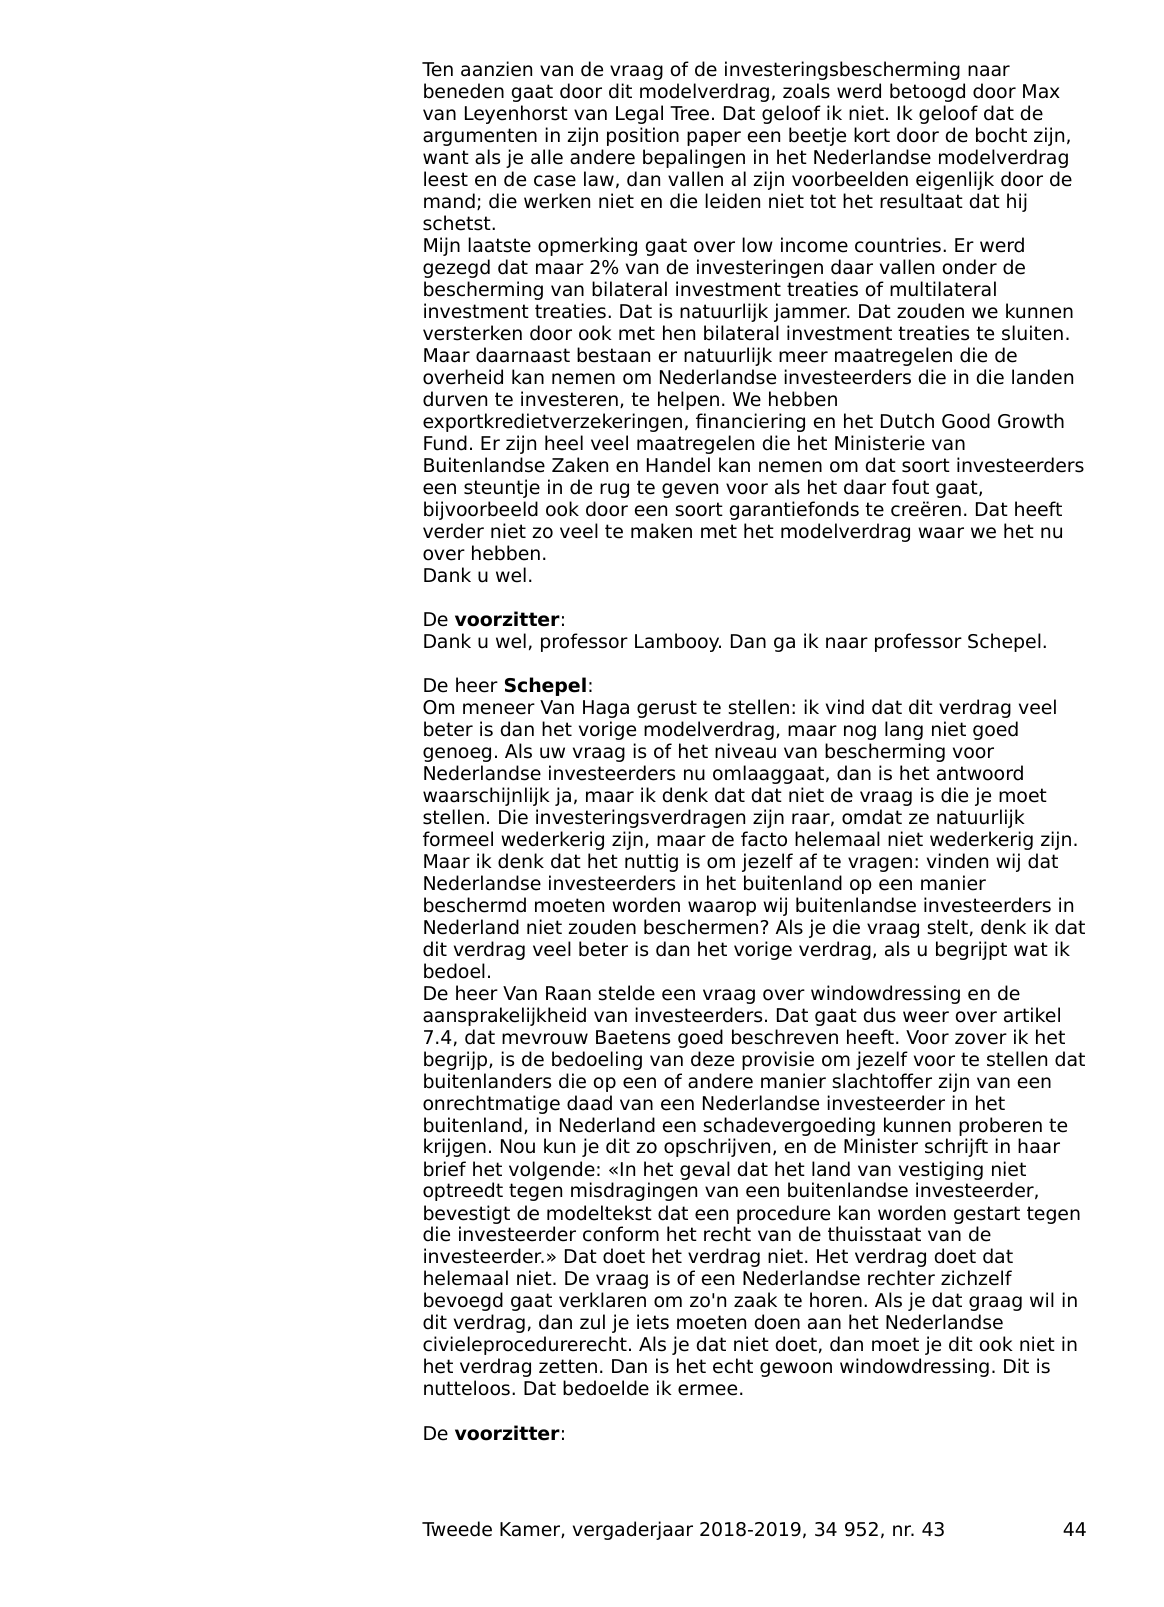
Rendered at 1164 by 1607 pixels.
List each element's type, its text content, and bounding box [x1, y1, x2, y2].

text De heer Schepel: [422, 675, 1087, 697]
text Om meneer Van Haga gerust te stellen: ik vind dat dit verdrag veel beter is dan het vorige modelverdrag, maar nog lang niet goed genoeg. Als uw vraag is of het niveau van bescherming voor Nederlandse investeerders nu omlaaggaat, dan is het antwoord waarschijnlijk ja, maar ik denk dat dat niet de vraag is die je moet stellen. Die investeringsverdragen zijn raar, omdat ze natuurlijk formeel wederkerig zijn, maar de facto helemaal niet wederkerig zijn. Maar ik denk dat het nuttig is om jezelf af te vragen: vinden wij dat Nederlandse investeerders in het buitenland op een manier beschermd moeten worden waarop wij buitenlandse investeerders in Nederland niet zouden beschermen? Als je die vraag stelt, denk ik dat dit verdrag veel beter is dan het vorige verdrag, als u begrijpt wat ik bedoel. [422, 697, 1087, 983]
text Mijn laatste opmerking gaat over low income countries. Er werd gezegd dat maar 2% van de investeringen daar vallen onder de bescherming van bilateral investment treaties of multilateral investment treaties. Dat is natuurlijk jammer. Dat zouden we kunnen versterken door ook met hen bilateral investment treaties te sluiten. Maar daarnaast bestaan er natuurlijk meer maatregelen die de overheid kan nemen om Nederlandse investeerders die in die landen durven te investeren, te helpen. We hebben exportkredietverzekeringen, financiering en het Dutch Good Growth Fund. Er zijn heel veel maatregelen die het Ministerie van Buitenlandse Zaken en Handel kan nemen om dat soort investeerders een steuntje in de rug te geven voor als het daar fout gaat, bijvoorbeeld ook door een soort garantiefonds te creëren. Dat heeft verder niet zo veel te maken met het modelverdrag waar we het nu over hebben. [422, 235, 1087, 564]
text De voorzitter: [422, 609, 1087, 631]
text Dank u wel, professor Lambooy. Dan ga ik naar professor Schepel. [422, 631, 1087, 653]
text De heer Van Raan stelde een vraag over windowdressing en de aansprakelijkheid van investeerders. Dat gaat dus weer over artikel 7.4, dat mevrouw Baetens goed beschreven heeft. Voor zover ik het begrijp, is de bedoeling van deze provisie om jezelf voor te stellen dat buitenlanders die op een of andere manier slachtoffer zijn van een onrechtmatige daad van een Nederlandse investeerder in het buitenland, in Nederland een schadevergoeding kunnen proberen te krijgen. Nou kun je dit zo opschrijven, en de Minister schrijft in haar brief het volgende: «In het geval dat het land van vestiging niet optreedt tegen misdragingen van een buitenlandse investeerder, bevestigt de modeltekst dat een procedure kan worden gestart tegen die investeerder conform het recht van de thuisstaat van de investeerder.» Dat doet het verdrag niet. Het verdrag doet dat helemaal niet. De vraag is of een Nederlandse rechter zichzelf bevoegd gaat verklaren om zo'n zaak te horen. Als je dat graag wil in dit verdrag, dan zul je iets moeten doen aan het Nederlandse civieleprocedurerecht. Als je dat niet doet, dan moet je dit ook niet in het verdrag zetten. Dan is het echt gewoon windowdressing. Dit is nutteloos. Dat bedoelde ik ermee. [422, 983, 1087, 1400]
text Dank u wel. [422, 564, 1087, 587]
text De voorzitter: [422, 1422, 1087, 1444]
text Ten aanzien van de vraag of de investeringsbescherming naar beneden gaat door dit modelverdrag, zoals werd betoogd door Max van Leyenhorst van Legal Tree. Dat geloof ik niet. Ik geloof dat de argumenten in zijn position paper een beetje kort door de bocht zijn, want als je alle andere bepalingen in het Nederlandse modelverdrag leest en de case law, dan vallen al zijn voorbeelden eigenlijk door de mand; die werken niet en die leiden niet tot het resultaat dat hij schetst. [422, 59, 1087, 235]
